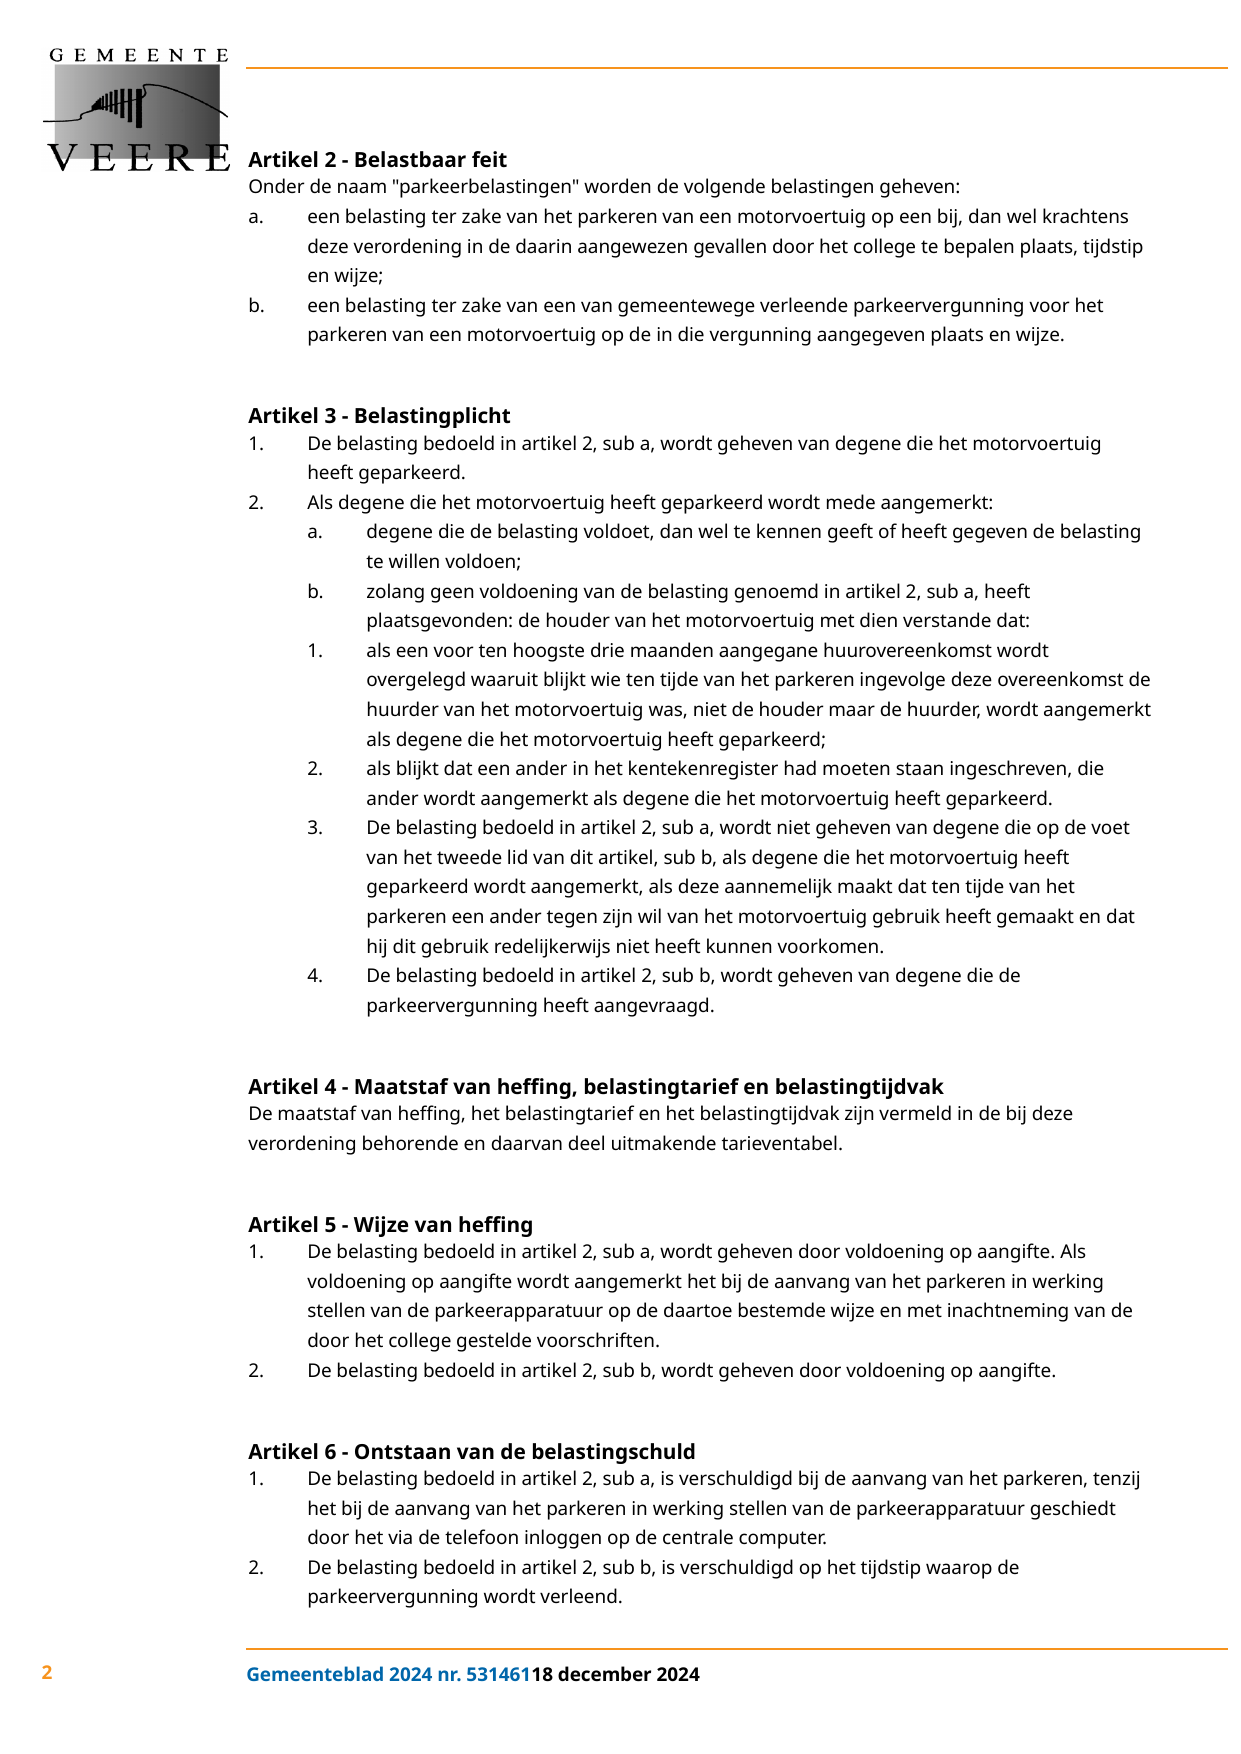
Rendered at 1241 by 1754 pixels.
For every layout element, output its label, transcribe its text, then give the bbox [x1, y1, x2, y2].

list De belasting bedoeld in artikel 2, sub b, wordt geheven door voldoening op aangifte. [248, 1357, 1152, 1383]
list De belasting bedoeld in artikel 2, sub a, wordt geheven door voldoening op aangifte. Als voldoening op aangifte wordt aangemerkt het bij de aanvang van het parkeren in werking stellen van de parkeerapparatuur op de daartoe bestemde wijze en met inachtneming van de door het college gestelde voorschriften. [248, 1238, 1152, 1353]
picture [41, 47, 231, 172]
text Artikel 3 - Belastingplicht [248, 402, 1152, 430]
list De belasting bedoeld in artikel 2, sub a, wordt geheven van degene die het motorvoertuig heeft geparkeerd. [248, 430, 1152, 485]
list zolang geen voldoening van de belasting genoemd in artikel 2, sub a, heeft plaatsgevonden: de houder van het motorvoertuig met dien verstande dat: [307, 578, 1152, 633]
list degene die de belasting voldoet, dan wel te kennen geeft of heeft gegeven de belasting te willen voldoen; [307, 519, 1152, 574]
list een belasting ter zake van een van gemeentewege verleende parkeervergunning voor het parkeren van een motorvoertuig op de in die vergunning aangegeven plaats en wijze. [248, 292, 1152, 347]
list De belasting bedoeld in artikel 2, sub b, wordt geheven van degene die de parkeervergunning heeft aangevraagd. [307, 962, 1152, 1018]
list Als degene die het motorvoertuig heeft geparkeerd wordt mede aangemerkt: [248, 489, 1152, 515]
list als een voor ten hoogste drie maanden aangegane huurovereenkomst wordt overgelegd waaruit blijkt wie ten tijde van het parkeren ingevolge deze overeenkomst de huurder van het motorvoertuig was, niet de houder maar de huurder, wordt aangemerkt als degene die het motorvoertuig heeft geparkeerd; [307, 637, 1152, 752]
text Artikel 6 - Ontstaan van de belastingschuld [248, 1437, 1152, 1465]
text Artikel 4 - Maatstaf van heffing, belastingtarief en belastingtijdvak [248, 1072, 1152, 1101]
list De belasting bedoeld in artikel 2, sub a, wordt niet geheven van degene die op de voet van het tweede lid van dit artikel, sub b, als degene die het motorvoertuig heeft geparkeerd wordt aangemerkt, als deze aannemelijk maakt dat ten tijde van het parkeren een ander tegen zijn wil van het motorvoertuig gebruik heeft gemaakt en dat hij dit gebruik redelijkerwijs niet heeft kunnen voorkomen. [307, 814, 1152, 959]
list De belasting bedoeld in artikel 2, sub a, is verschuldigd bij de aanvang van het parkeren, tenzij het bij de aanvang van het parkeren in werking stellen van de parkeerapparatuur geschiedt door het via de telefoon inloggen op de centrale computer. [248, 1465, 1152, 1550]
list een belasting ter zake van het parkeren van een motorvoertuig op een bij, dan wel krachtens deze verordening in de daarin aangewezen gevallen door het college te bepalen plaats, tijdstip en wijze; [248, 203, 1152, 288]
text De maatstaf van heffing, het belastingtarief en het belastingtijdvak zijn vermeld in de bij deze verordening behorende en daarvan deel uitmakende tarieventabel. [248, 1101, 1152, 1156]
list als blijkt dat een ander in het kentekenregister had moeten staan ingeschreven, die ander wordt aangemerkt als degene die het motorvoertuig heeft geparkeerd. [307, 755, 1152, 811]
text Onder de naam "parkeerbelastingen" worden de volgende belastingen geheven: [248, 174, 1152, 199]
text Artikel 2 - Belastbaar feit [248, 145, 1152, 174]
list De belasting bedoeld in artikel 2, sub b, is verschuldigd op het tijdstip waarop de parkeervergunning wordt verleend. [248, 1554, 1152, 1609]
text Artikel 5 - Wijze van heffing [248, 1210, 1152, 1238]
